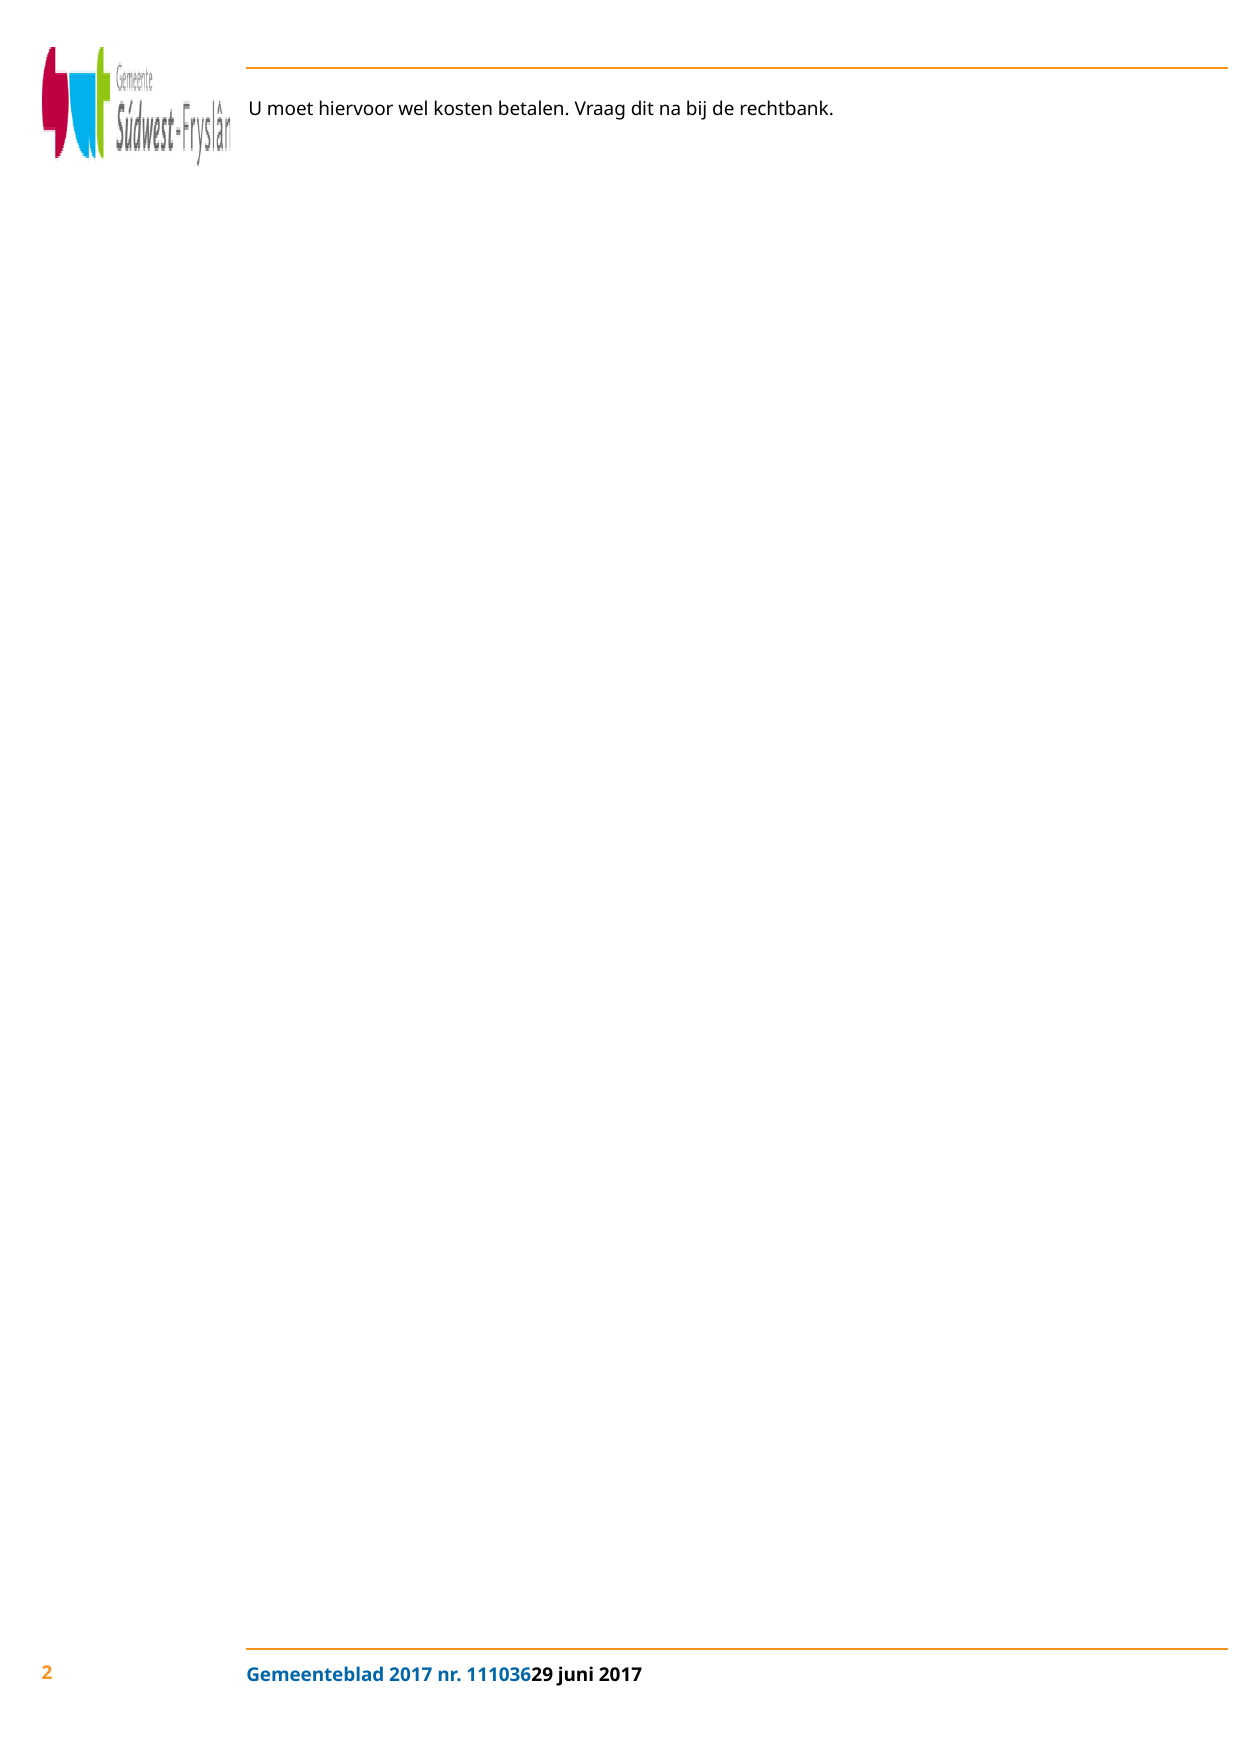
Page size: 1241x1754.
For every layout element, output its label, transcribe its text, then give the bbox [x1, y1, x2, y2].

picture [41, 47, 231, 172]
text U moet hiervoor wel kosten betalen. Vraag dit na bij de rechtbank. [248, 95, 1152, 121]
